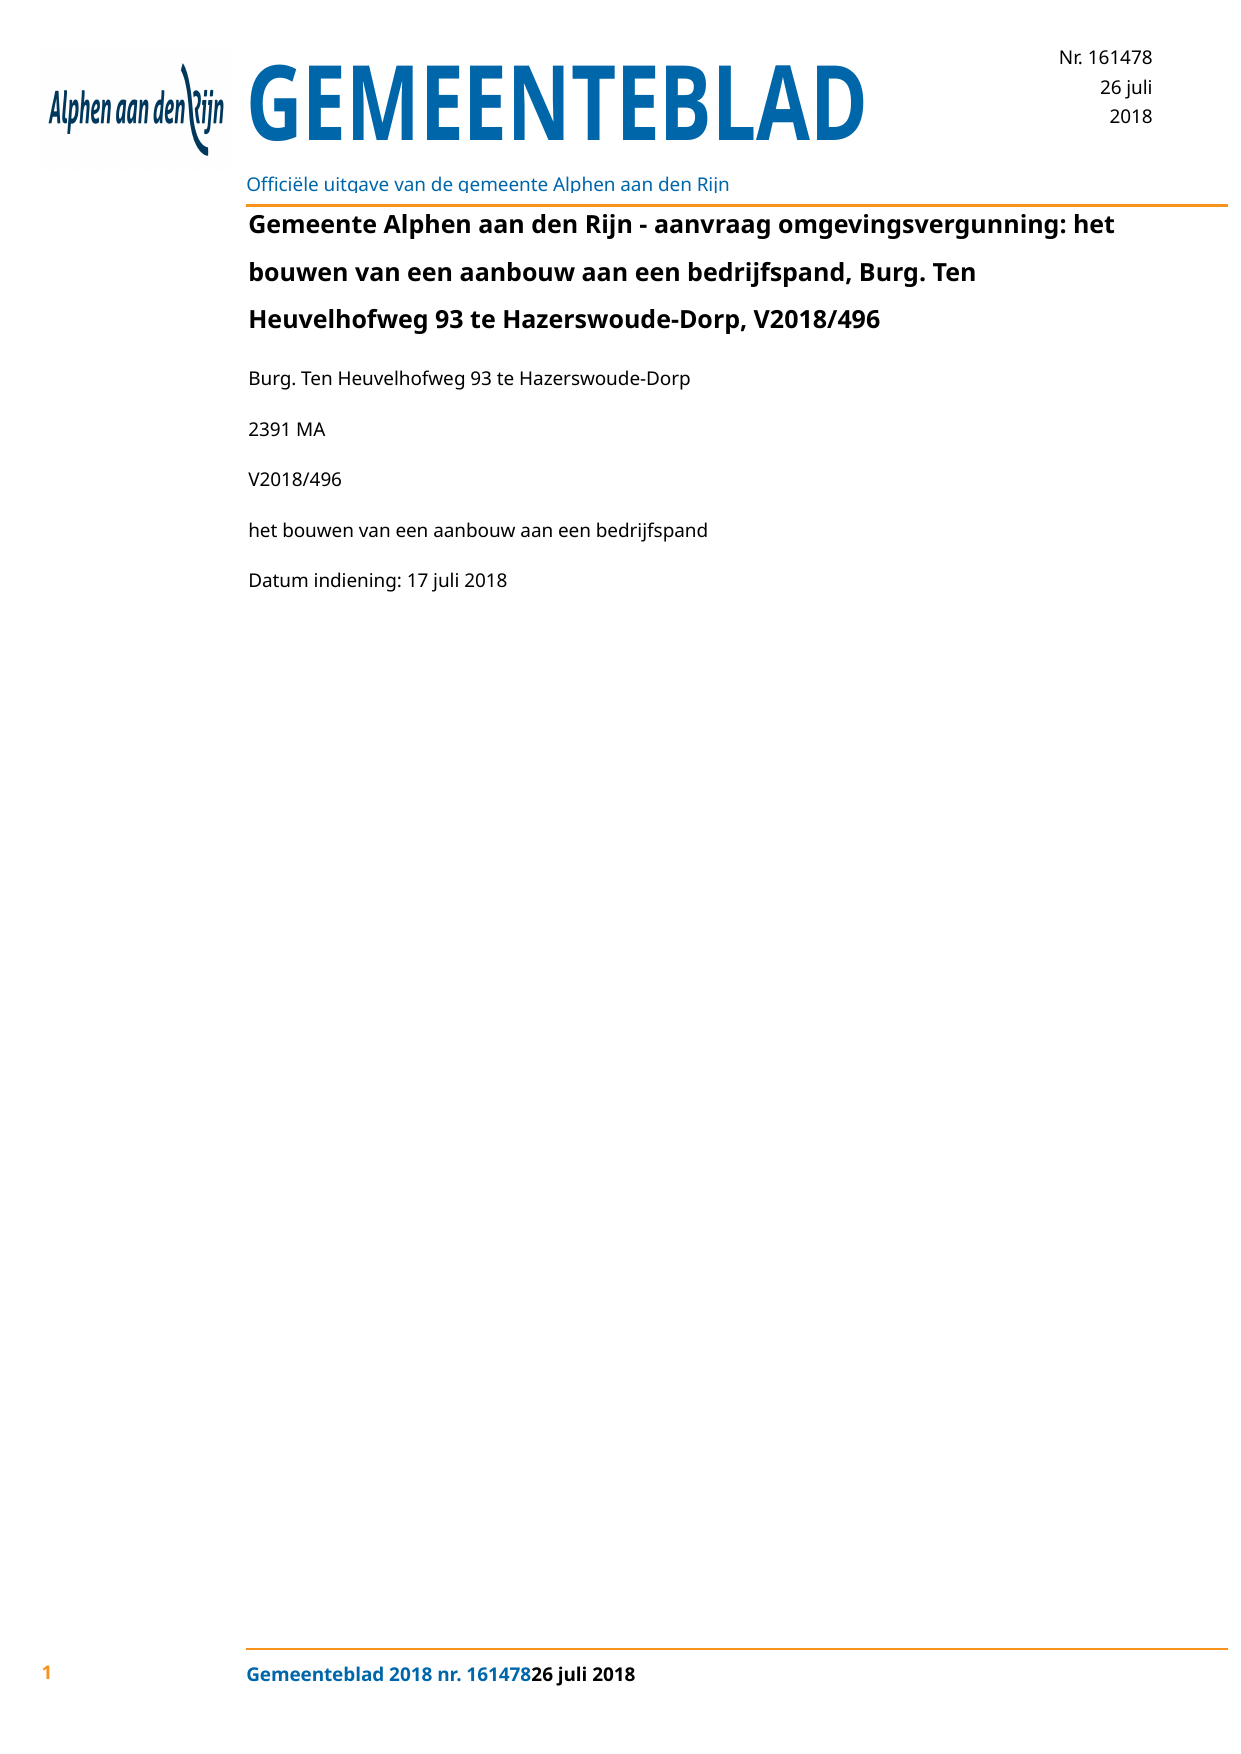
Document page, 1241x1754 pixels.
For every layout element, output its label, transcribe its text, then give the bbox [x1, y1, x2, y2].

text Datum indiening: 17 juli 2018 [248, 567, 1152, 593]
picture [41, 47, 231, 172]
text Gemeente Alphen aan den Rijn - aanvraag omgevingsvergunning: het bouwen van een aanbouw aan een bedrijfspand, Burg. Ten Heuvelhofweg 93 te Hazerswoude-Dorp, V2018/496 [248, 207, 1152, 336]
text 2391 MA [248, 416, 1152, 442]
text het bouwen van een aanbouw aan een bedrijfspand [248, 517, 1152, 542]
text V2018/496 [248, 466, 1152, 492]
text Burg. Ten Heuvelhofweg 93 te Hazerswoude-Dorp [248, 366, 1152, 391]
